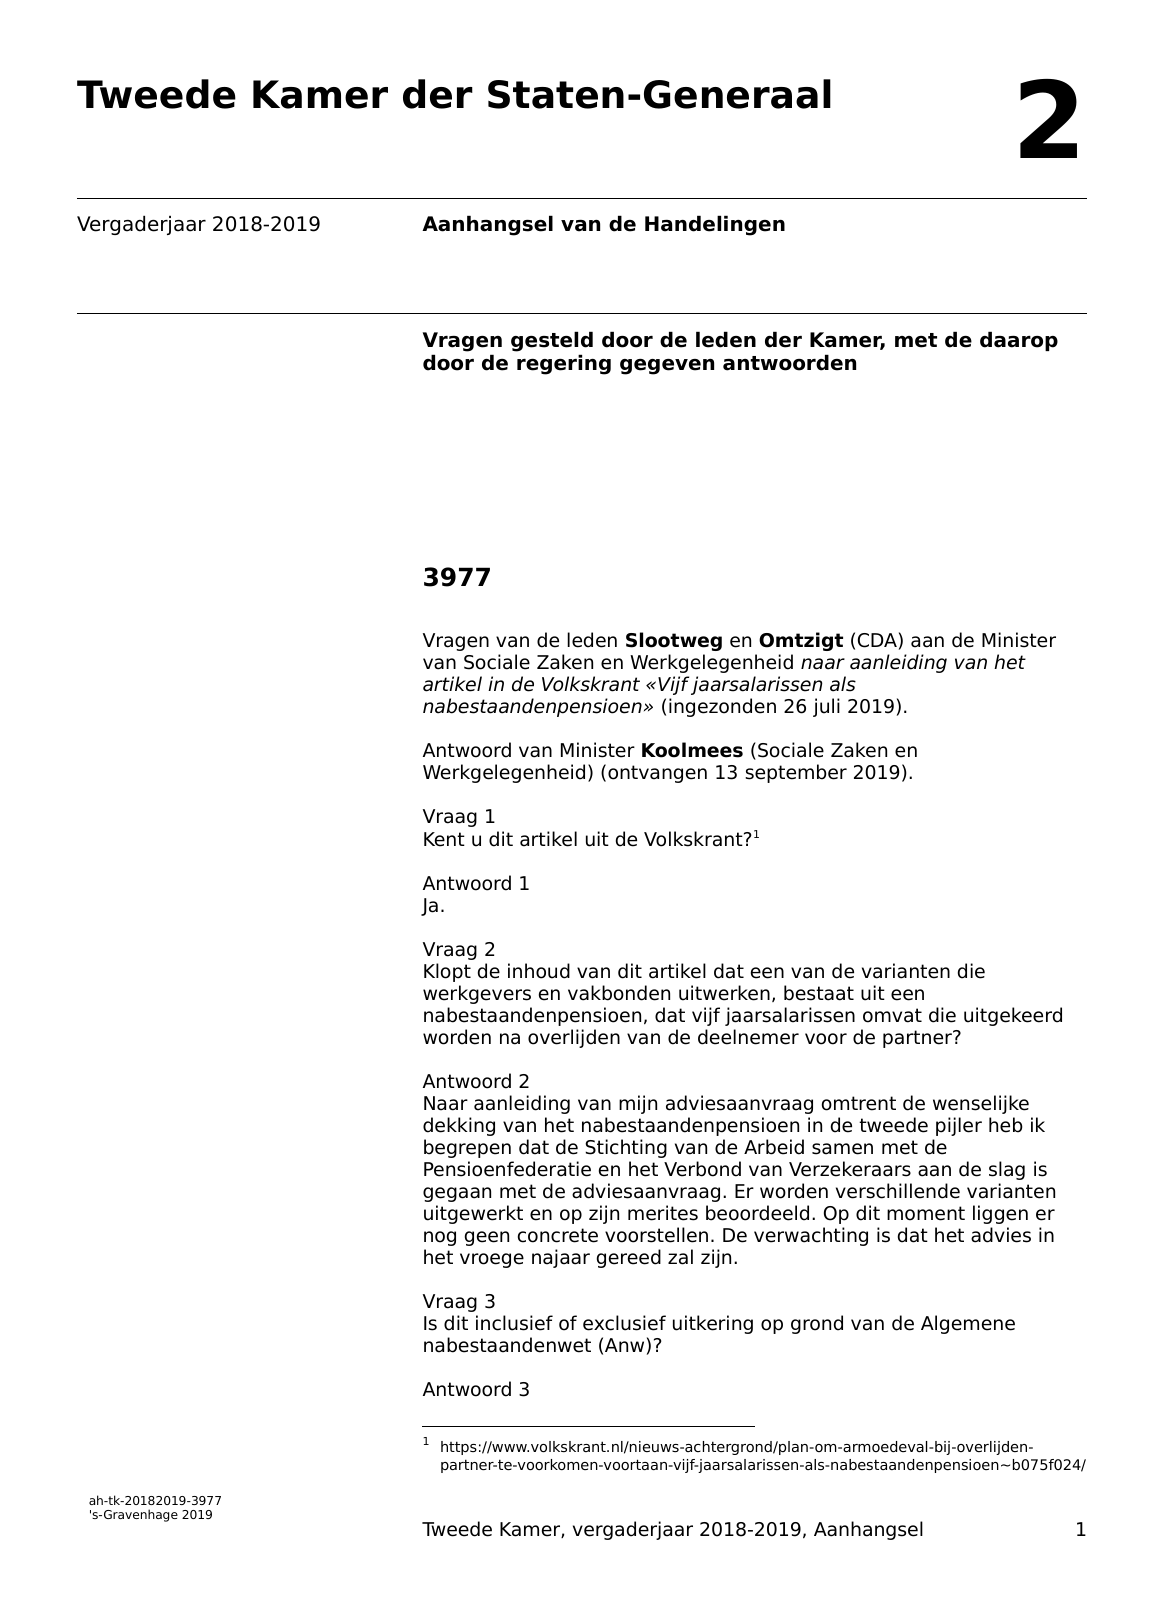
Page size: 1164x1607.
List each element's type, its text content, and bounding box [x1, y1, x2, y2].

table_cell [77, 314, 422, 375]
text Naar aanleiding van mijn adviesaanvraag omtrent de wenselijke dekking van het nabestaandenpensioen in de tweede pijler heb ik begrepen dat de Stichting van de Arbeid samen met de Pensioenfederatie en het Verbond van Verzekeraars aan de slag is gegaan met de adviesaanvraag. Er worden verschillende varianten uitgewerkt en op zijn merites beoordeeld. Op dit moment liggen er nog geen concrete voorstellen. De verwachting is dat het advies in het vroege najaar gereed zal zijn. [422, 1093, 1087, 1269]
table_header Tweede Kamer der Staten-Generaal [77, 59, 886, 198]
text Kent u dit artikel uit de Volkskrant? [422, 828, 1087, 850]
text Vraag 2 [422, 939, 1087, 961]
table_cell Vergaderjaar 2018-2019 [77, 199, 422, 313]
text Antwoord 1 [422, 873, 1087, 894]
text Antwoord 3 [422, 1379, 1087, 1401]
table_cell Aanhangsel van de Handelingen [422, 199, 1087, 313]
text Antwoord 2 [422, 1071, 1087, 1093]
text Vragen van de leden Slootweg en Omtzigt (CDA) aan de Minister van Sociale Zaken en Werkgelegenheid naar aanleiding van het artikel in de Volkskrant «Vijf jaarsalarissen als nabestaandenpensioen» (ingezonden 26 juli 2019). [422, 630, 1087, 718]
text Klopt de inhoud van dit artikel dat een van de varianten die werkgevers en vakbonden uitwerken, bestaat uit een nabestaandenpensioen, dat vijf jaarsalarissen omvat die uitgekeerd worden na overlijden van de deelnemer voor de partner? [422, 961, 1087, 1049]
text Antwoord van Minister Koolmees (Sociale Zaken en Werkgelegenheid) (ontvangen 13 september 2019). [422, 740, 1087, 784]
text Vraag 3 [422, 1291, 1087, 1313]
text https://www.volkskrant.nl/nieuws-achtergrond/plan-om-armoedeval-bij-overlijden-partner-te-voorkomen-voortaan-vijf-jaarsalarissen-als-nabestaandenpensioen~b075f024/ [422, 1435, 1087, 1474]
text Ja. [422, 894, 1087, 917]
table_cell Vragen gesteld door de leden der Kamer, met de daarop door de regering gegeven antwoorden [422, 314, 1087, 375]
text Vraag 1 [422, 806, 1087, 828]
text 's-Gravenhage 2019 [88, 1508, 323, 1522]
text ah-tk-20182019-3977 [88, 1494, 323, 1508]
text 3977 [422, 563, 1087, 592]
table_header 2 [886, 59, 1087, 198]
text Is dit inclusief of exclusief uitkering op grond van de Algemene nabestaandenwet (Anw)? [422, 1313, 1087, 1357]
